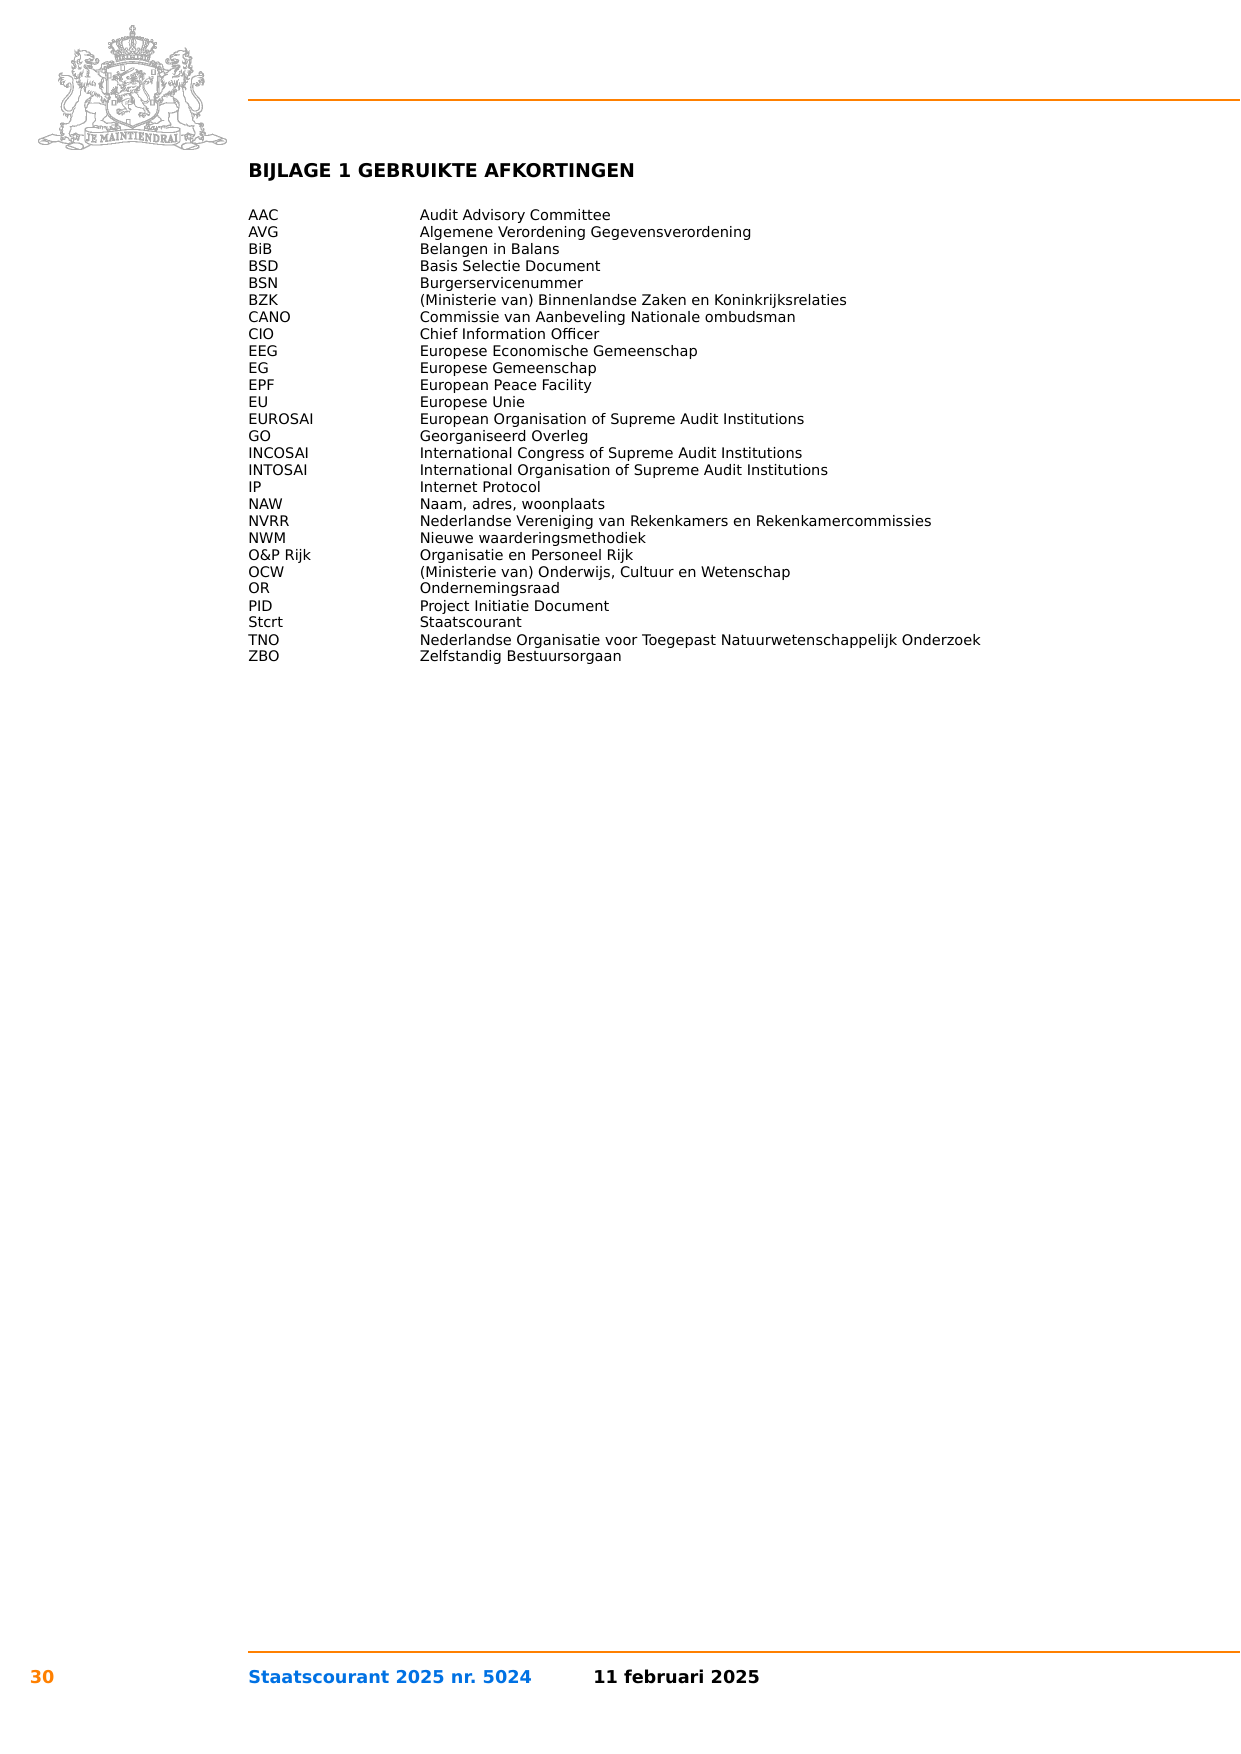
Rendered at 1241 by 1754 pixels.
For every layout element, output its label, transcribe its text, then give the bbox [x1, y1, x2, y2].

table_cell Stcrt [248, 614, 413, 631]
table_cell (Ministerie van) Onderwijs, Cultuur en Wetenschap [414, 564, 1163, 580]
picture [38, 25, 227, 150]
table_cell OCW [248, 564, 413, 580]
table_cell Georganiseerd Overleg [414, 428, 1163, 444]
table_header Audit Advisory Committee [414, 207, 1163, 224]
table_cell EU [248, 394, 413, 411]
table_cell CANO [248, 309, 413, 326]
table_cell AVG [248, 224, 413, 241]
table_cell European Organisation of Supreme Audit Institutions [414, 411, 1163, 428]
table_cell BiB [248, 241, 413, 258]
table_cell CIO [248, 326, 413, 343]
table_cell Naam, adres, woonplaats [414, 496, 1163, 512]
table_cell Ondernemingsraad [414, 580, 1163, 597]
table_header AAC [248, 207, 413, 224]
table_cell Europese Unie [414, 394, 1163, 411]
table_cell International Organisation of Supreme Audit Institutions [414, 462, 1163, 478]
table_cell (Ministerie van) Binnenlandse Zaken en Koninkrijksrelaties [414, 292, 1163, 309]
table_cell Chief Information Officer [414, 326, 1163, 343]
table_cell O&P Rijk [248, 546, 413, 563]
table_cell PID [248, 598, 413, 614]
table_cell INTOSAI [248, 462, 413, 478]
table_cell Internet Protocol [414, 479, 1163, 496]
table_cell Algemene Verordening Gegevensverordening [414, 224, 1163, 241]
table_cell INCOSAI [248, 445, 413, 462]
table_cell NWM [248, 530, 413, 546]
table_cell Organisatie en Personeel Rijk [414, 546, 1163, 563]
table_cell EG [248, 360, 413, 377]
table_cell Basis Selectie Document [414, 258, 1163, 275]
table_cell Nieuwe waarderingsmethodiek [414, 530, 1163, 546]
table_cell Europese Gemeenschap [414, 360, 1163, 377]
table_cell Burgerservicenummer [414, 275, 1163, 292]
table_cell ZBO [248, 648, 413, 665]
table_cell Commissie van Aanbeveling Nationale ombudsman [414, 309, 1163, 326]
table_cell International Congress of Supreme Audit Institutions [414, 445, 1163, 462]
subtitle BIJLAGE 1 GEBRUIKTE AFKORTINGEN [248, 160, 1163, 182]
table_cell EPF [248, 377, 413, 394]
table_cell Zelfstandig Bestuursorgaan [414, 648, 1163, 665]
table_cell IP [248, 479, 413, 496]
table_cell Project Initiatie Document [414, 598, 1163, 614]
table_cell Nederlandse Vereniging van Rekenkamers en Rekenkamercommissies [414, 513, 1163, 529]
table_cell BZK [248, 292, 413, 309]
table_cell OR [248, 580, 413, 597]
table_cell Nederlandse Organisatie voor Toegepast Natuurwetenschappelijk Onderzoek [414, 631, 1163, 648]
table_cell TNO [248, 631, 413, 648]
table_cell BSN [248, 275, 413, 292]
table_cell Europese Economische Gemeenschap [414, 343, 1163, 360]
table_cell BSD [248, 258, 413, 275]
table_cell NAW [248, 496, 413, 512]
table_cell EEG [248, 343, 413, 360]
table_cell Belangen in Balans [414, 241, 1163, 258]
table_cell European Peace Facility [414, 377, 1163, 394]
table_cell NVRR [248, 513, 413, 529]
table_cell GO [248, 428, 413, 444]
table_cell Staatscourant [414, 614, 1163, 631]
table_cell EUROSAI [248, 411, 413, 428]
